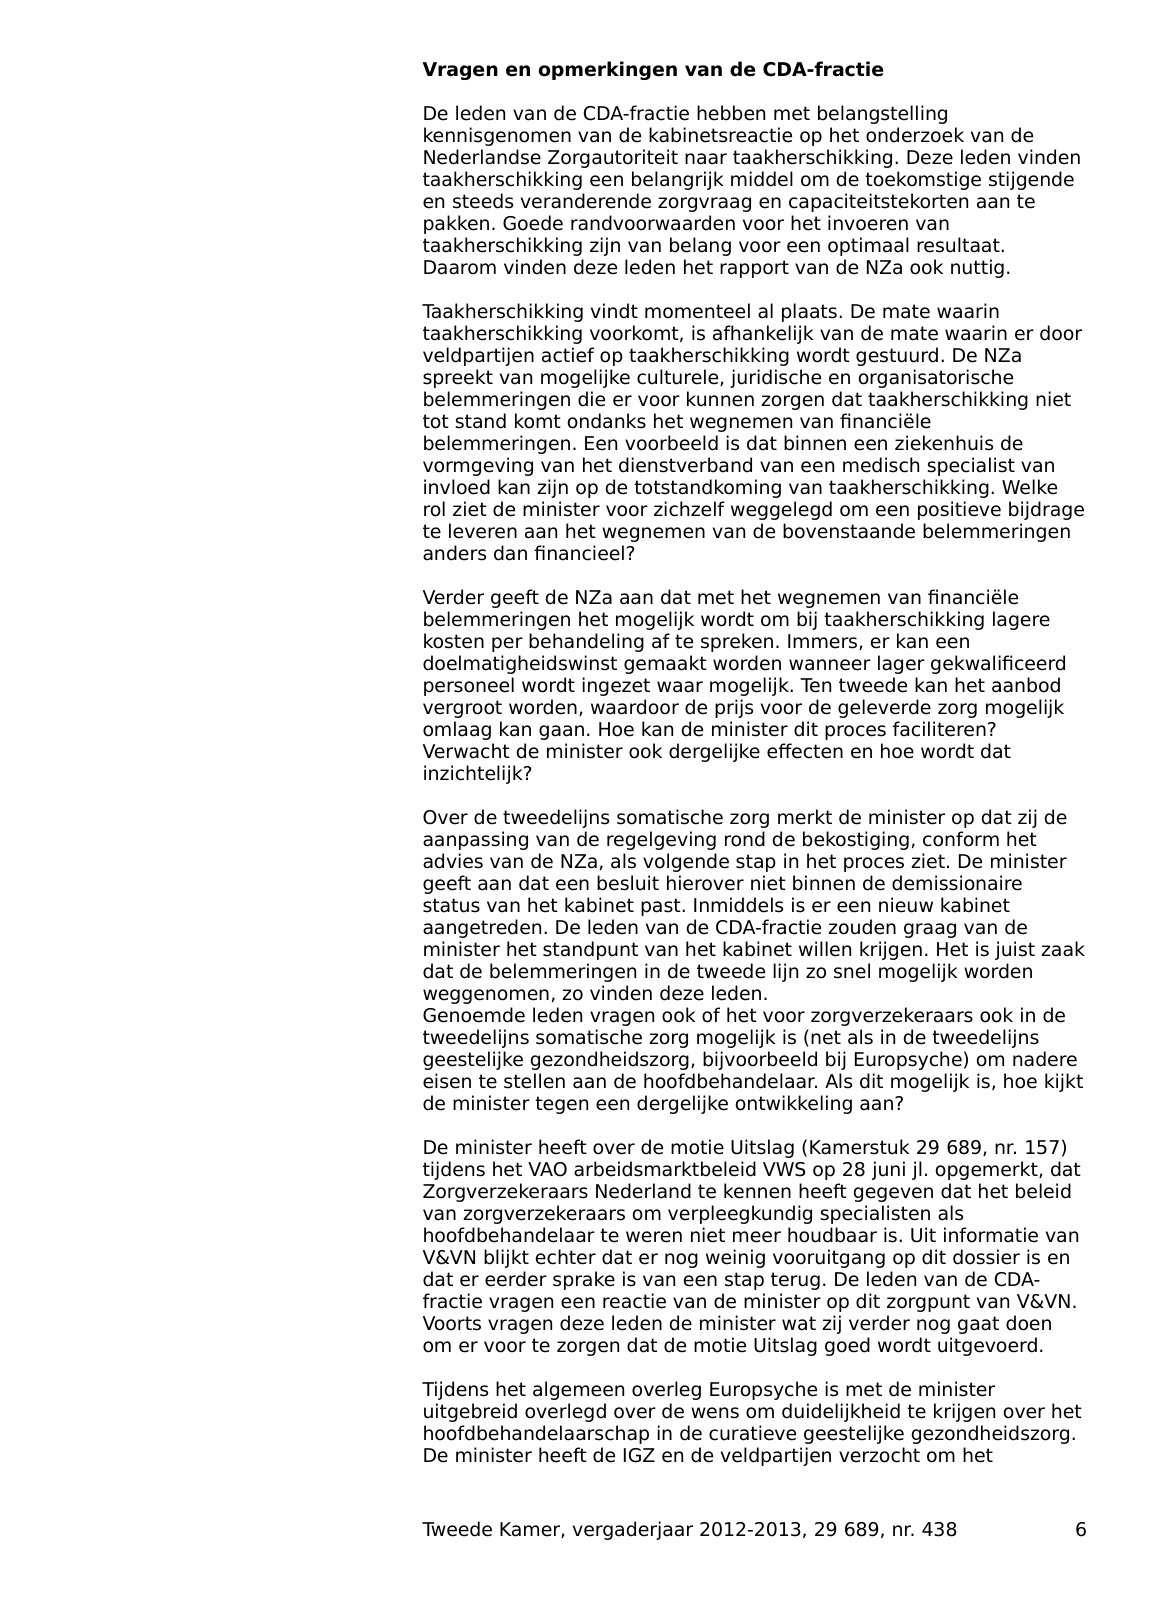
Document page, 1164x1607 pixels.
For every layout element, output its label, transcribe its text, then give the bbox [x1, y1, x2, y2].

text Taakherschikking vindt momenteel al plaats. De mate waarin taakherschikking voorkomt, is afhankelijk van de mate waarin er door veldpartijen actief op taakherschikking wordt gestuurd. De NZa spreekt van mogelijke culturele, juridische en organisatorische belemmeringen die er voor kunnen zorgen dat taakherschikking niet tot stand komt ondanks het wegnemen van financiële belemmeringen. Een voorbeeld is dat binnen een ziekenhuis de vormgeving van het dienstverband van een medisch specialist van invloed kan zijn op de totstandkoming van taakherschikking. Welke rol ziet de minister voor zichzelf weggelegd om een positieve bijdrage te leveren aan het wegnemen van de bovenstaande belemmeringen anders dan financieel? [422, 301, 1087, 565]
text De leden van de CDA-fractie hebben met belangstelling kennisgenomen van de kabinetsreactie op het onderzoek van de Nederlandse Zorgautoriteit naar taakherschikking. Deze leden vinden taakherschikking een belangrijk middel om de toekomstige stijgende en steeds veranderende zorgvraag en capaciteitstekorten aan te pakken. Goede randvoorwaarden voor het invoeren van taakherschikking zijn van belang voor een optimaal resultaat. Daarom vinden deze leden het rapport van de NZa ook nuttig. [422, 103, 1087, 279]
text Tijdens het algemeen overleg Europsyche is met de minister uitgebreid overlegd over de wens om duidelijkheid te krijgen over het hoofdbehandelaarschap in de curatieve geestelijke gezondheidszorg. De minister heeft de IGZ en de veldpartijen verzocht om het [422, 1379, 1087, 1467]
text Over de tweedelijns somatische zorg merkt de minister op dat zij de aanpassing van de regelgeving rond de bekostiging, conform het advies van de NZa, als volgende stap in het proces ziet. De minister geeft aan dat een besluit hierover niet binnen de demissionaire status van het kabinet past. Inmiddels is er een nieuw kabinet aangetreden. De leden van de CDA-fractie zouden graag van de minister het standpunt van het kabinet willen krijgen. Het is juist zaak dat de belemmeringen in de tweede lijn zo snel mogelijk worden weggenomen, zo vinden deze leden. [422, 807, 1087, 1005]
subtitle Vragen en opmerkingen van de CDA-fractie [422, 59, 1087, 81]
text De minister heeft over de motie Uitslag (Kamerstuk 29 689, nr. 157) tijdens het VAO arbeidsmarktbeleid VWS op 28 juni jl. opgemerkt, dat Zorgverzekeraars Nederland te kennen heeft gegeven dat het beleid van zorgverzekeraars om verpleegkundig specialisten als hoofdbehandelaar te weren niet meer houdbaar is. Uit informatie van V&VN blijkt echter dat er nog weinig vooruitgang op dit dossier is en dat er eerder sprake is van een stap terug. De leden van de CDA-fractie vragen een reactie van de minister op dit zorgpunt van V&VN. Voorts vragen deze leden de minister wat zij verder nog gaat doen om er voor te zorgen dat de motie Uitslag goed wordt uitgevoerd. [422, 1137, 1087, 1357]
text Genoemde leden vragen ook of het voor zorgverzekeraars ook in de tweedelijns somatische zorg mogelijk is (net als in de tweedelijns geestelijke gezondheidszorg, bijvoorbeeld bij Europsyche) om nadere eisen te stellen aan de hoofdbehandelaar. Als dit mogelijk is, hoe kijkt de minister tegen een dergelijke ontwikkeling aan? [422, 1005, 1087, 1115]
text Verder geeft de NZa aan dat met het wegnemen van financiële belemmeringen het mogelijk wordt om bij taakherschikking lagere kosten per behandeling af te spreken. Immers, er kan een doelmatigheidswinst gemaakt worden wanneer lager gekwalificeerd personeel wordt ingezet waar mogelijk. Ten tweede kan het aanbod vergroot worden, waardoor de prijs voor de geleverde zorg mogelijk omlaag kan gaan. Hoe kan de minister dit proces faciliteren? Verwacht de minister ook dergelijke effecten en hoe wordt dat inzichtelijk? [422, 587, 1087, 785]
